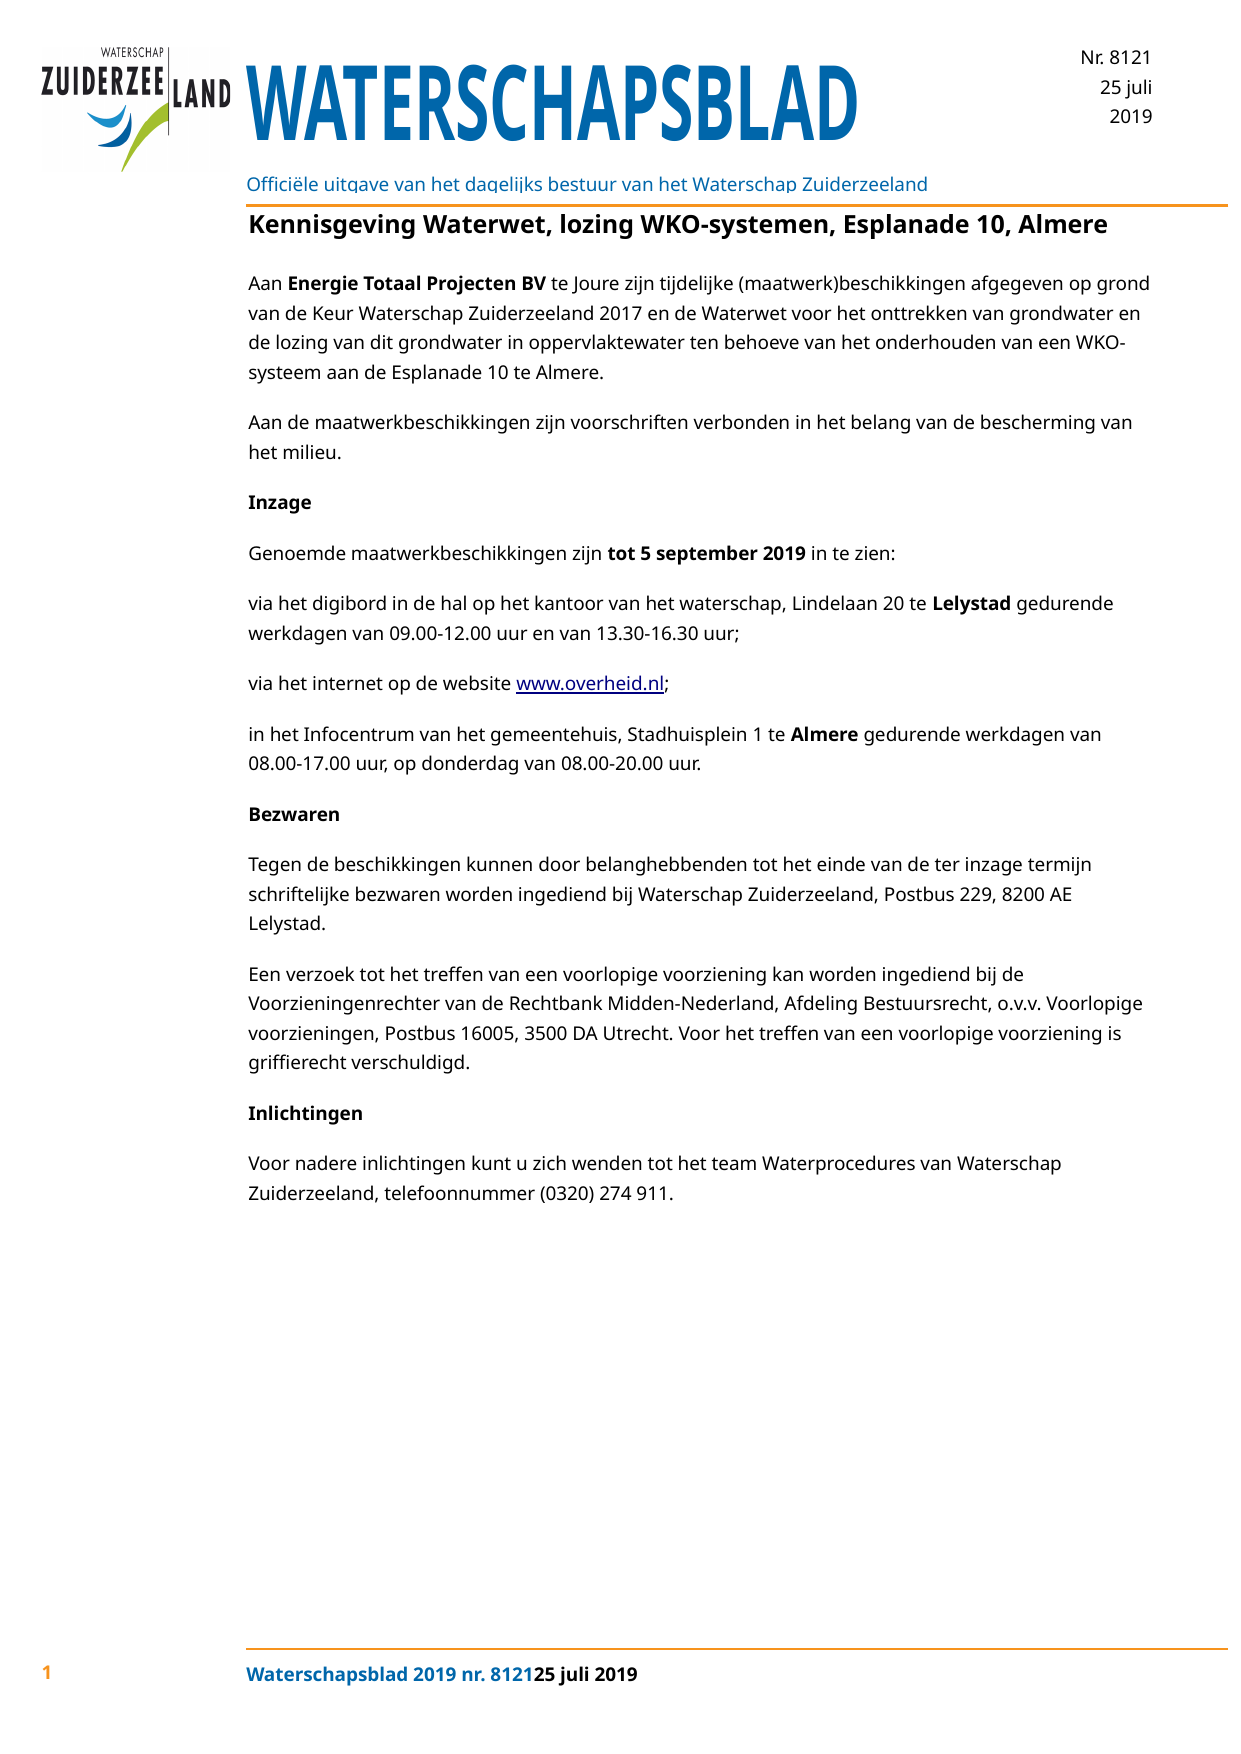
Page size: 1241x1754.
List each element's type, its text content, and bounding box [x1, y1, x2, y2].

text Aan Energie Totaal Projecten BV te Joure zijn tijdelijke (maatwerk)beschikkingen afgegeven op grond van de Keur Waterschap Zuiderzeeland 2017 en de Waterwet voor het onttrekken van grondwater en de lozing van dit grondwater in oppervlakte­water ten behoeve van het onderhouden van een WKO-systeem aan de Esplanade 10 te Almere. [248, 270, 1152, 385]
text in het Infocentrum van het gemeentehuis, Stadhuisplein 1 te Almere gedurende werkdagen van 08.00-17.00 uur, op donderdag van 08.00-20.00 uur. [248, 721, 1152, 776]
text Voor nadere inlichtingen kunt u zich wenden tot het team Waterprocedures van Waterschap Zuiderzeeland, telefoonnummer (0320) 274 911. [248, 1150, 1152, 1206]
text Bezwaren [248, 801, 1152, 826]
text Genoemde maatwerkbeschikkingen zijn tot 5 september 2019 in te zien: [248, 540, 1152, 566]
text Kennisgeving Waterwet, lozing WKO-systemen, Esplanade 10, Almere [248, 207, 1152, 241]
text Aan de maatwerkbeschikkingen zijn voorschriften verbonden in het belang van de bescherming van het milieu. [248, 409, 1152, 465]
text Inzage [248, 489, 1152, 515]
text Inlichtingen [248, 1100, 1152, 1126]
text via het digibord in de hal op het kantoor van het waterschap, Lindelaan 20 te Lelystad gedurende werkdagen van 09.00-12.00 uur en van 13.30-16.30 uur; [248, 590, 1152, 646]
picture [41, 47, 231, 172]
text Tegen de beschikkingen kunnen door belanghebbenden tot het einde van de ter inzage termijn schriftelijke bezwaren worden ingediend bij Waterschap Zuiderzeeland, Postbus 229, 8200 AE Lelystad. [248, 851, 1152, 936]
text Een verzoek tot het treffen van een voorlopige voorziening kan worden ingediend bij de Voorzieningenrechter van de Rechtbank Midden-Nederland, Afdeling Bestuursrecht, o.v.v. Voorlopige voorzieningen, Postbus 16005, 3500 DA Utrecht. Voor het treffen van een voorlopige voorziening is griffierecht verschuldigd. [248, 961, 1152, 1075]
text via het internet op de website www.overheid.nl; [248, 670, 1152, 696]
